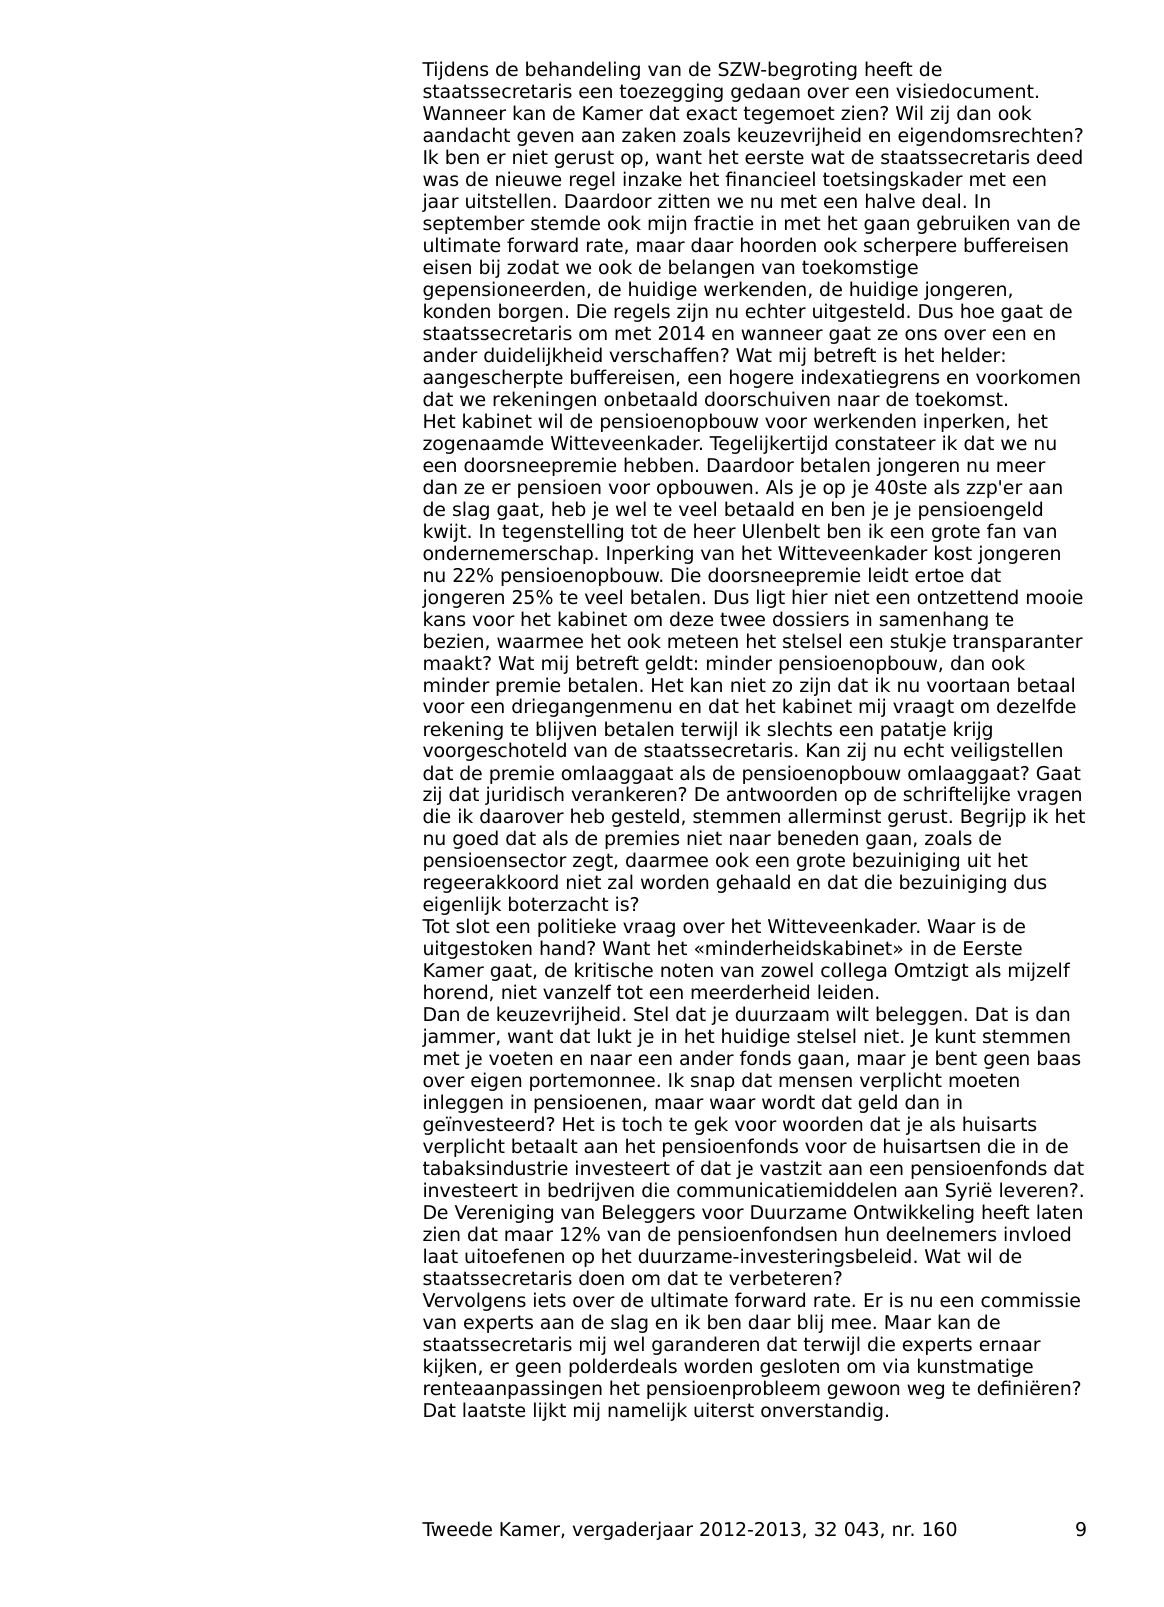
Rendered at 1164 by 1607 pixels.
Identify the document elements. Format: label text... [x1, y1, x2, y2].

text Het kabinet wil de pensioenopbouw voor werkenden inperken, het zogenaamde Witteveenkader. Tegelijkertijd constateer ik dat we nu een doorsneepremie hebben. Daardoor betalen jongeren nu meer dan ze er pensioen voor opbouwen. Als je op je 40ste als zzp'er aan de slag gaat, heb je wel te veel betaald en ben je je pensioengeld kwijt. In tegenstelling tot de heer Ulenbelt ben ik een grote fan van ondernemerschap. Inperking van het Witteveenkader kost jongeren nu 22% pensioenopbouw. Die doorsneepremie leidt ertoe dat jongeren 25% te veel betalen. Dus ligt hier niet een ontzettend mooie kans voor het kabinet om deze twee dossiers in samenhang te bezien, waarmee het ook meteen het stelsel een stukje transparanter maakt? Wat mij betreft geldt: minder pensioenopbouw, dan ook minder premie betalen. Het kan niet zo zijn dat ik nu voortaan betaal voor een driegangenmenu en dat het kabinet mij vraagt om dezelfde rekening te blijven betalen terwijl ik slechts een patatje krijg voorgeschoteld van de staatssecretaris. Kan zij nu echt veiligstellen dat de premie omlaaggaat als de pensioenopbouw omlaaggaat? Gaat zij dat juridisch verankeren? De antwoorden op de schriftelijke vragen die ik daarover heb gesteld, stemmen allerminst gerust. Begrijp ik het nu goed dat als de premies niet naar beneden gaan, zoals de pensioensector zegt, daarmee ook een grote bezuiniging uit het regeerakkoord niet zal worden gehaald en dat die bezuiniging dus eigenlijk boterzacht is? [422, 411, 1087, 916]
text Tot slot een politieke vraag over het Witteveenkader. Waar is de uitgestoken hand? Want het «minderheidskabinet» in de Eerste Kamer gaat, de kritische noten van zowel collega Omtzigt als mijzelf horend, niet vanzelf tot een meerderheid leiden. [422, 916, 1087, 1004]
text Tijdens de behandeling van de SZW-begroting heeft de staatssecretaris een toezegging gedaan over een visiedocument. Wanneer kan de Kamer dat exact tegemoet zien? Wil zij dan ook aandacht geven aan zaken zoals keuzevrijheid en eigendomsrechten? [422, 59, 1087, 147]
text Dan de keuzevrijheid. Stel dat je duurzaam wilt beleggen. Dat is dan jammer, want dat lukt je in het huidige stelsel niet. Je kunt stemmen met je voeten en naar een ander fonds gaan, maar je bent geen baas over eigen portemonnee. Ik snap dat mensen verplicht moeten inleggen in pensioenen, maar waar wordt dat geld dan in geïnvesteerd? Het is toch te gek voor woorden dat je als huisarts verplicht betaalt aan het pensioenfonds voor de huisartsen die in de tabaksindustrie investeert of dat je vastzit aan een pensioenfonds dat investeert in bedrijven die communicatiemiddelen aan Syrië leveren?. De Vereniging van Beleggers voor Duurzame Ontwikkeling heeft laten zien dat maar 12% van de pensioenfondsen hun deelnemers invloed laat uitoefenen op het duurzame-investeringsbeleid. Wat wil de staatssecretaris doen om dat te verbeteren? [422, 1004, 1087, 1290]
text Ik ben er niet gerust op, want het eerste wat de staatssecretaris deed was de nieuwe regel inzake het financieel toetsingskader met een jaar uitstellen. Daardoor zitten we nu met een halve deal. In september stemde ook mijn fractie in met het gaan gebruiken van de ultimate forward rate, maar daar hoorden ook scherpere buffereisen eisen bij zodat we ook de belangen van toekomstige gepensioneerden, de huidige werkenden, de huidige jongeren, konden borgen. Die regels zijn nu echter uitgesteld. Dus hoe gaat de staatssecretaris om met 2014 en wanneer gaat ze ons over een en ander duidelijkheid verschaffen? Wat mij betreft is het helder: aangescherpte buffereisen, een hogere indexatiegrens en voorkomen dat we rekeningen onbetaald doorschuiven naar de toekomst. [422, 147, 1087, 411]
text Vervolgens iets over de ultimate forward rate. Er is nu een commissie van experts aan de slag en ik ben daar blij mee. Maar kan de staatssecretaris mij wel garanderen dat terwijl die experts ernaar kijken, er geen polderdeals worden gesloten om via kunstmatige renteaanpassingen het pensioenprobleem gewoon weg te definiëren? Dat laatste lijkt mij namelijk uiterst onverstandig. [422, 1290, 1087, 1422]
